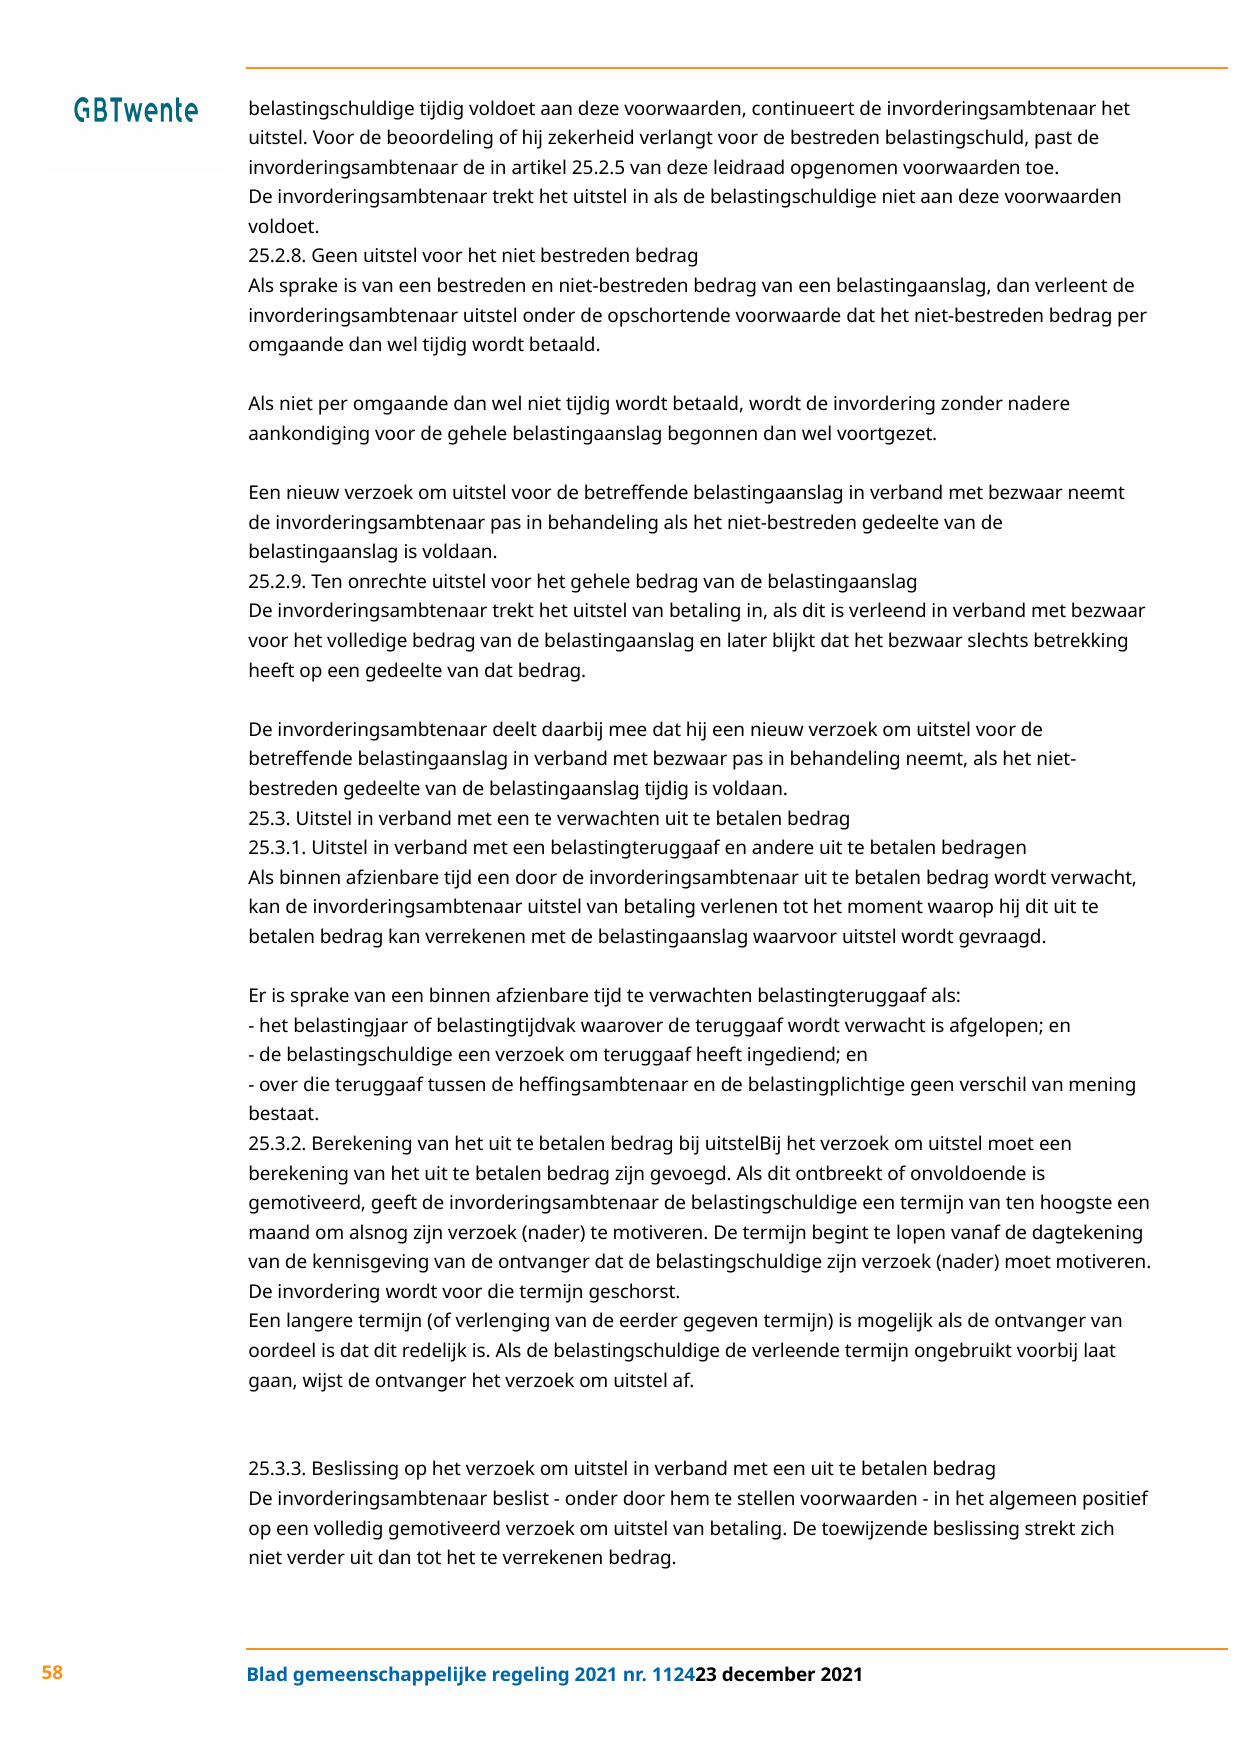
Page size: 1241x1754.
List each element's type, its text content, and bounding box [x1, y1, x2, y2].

text - het belastingjaar of belastingtijdvak waarover de teruggaaf wordt verwacht is afgelopen; en [248, 1012, 1152, 1038]
text 25.3.1. Uitstel in verband met een belastingteruggaaf en andere uit te betalen bedragen [248, 834, 1152, 860]
text De invorderingsambtenaar trekt het uitstel van betaling in, als dit is verleend in verband met bezwaar voor het volledige bedrag van de belastingaanslag en later blijkt dat het bezwaar slechts betrekking heeft op een gedeelte van dat bedrag. [248, 598, 1152, 683]
text De invorderingsambtenaar beslist - onder door hem te stellen voorwaarden - in het algemeen positief op een volledig gemotiveerd verzoek om uitstel van betaling. De toewijzende beslissing strekt zich niet verder uit dan tot het te verrekenen bedrag. [248, 1485, 1152, 1570]
text belastingschuldige tijdig voldoet aan deze voorwaarden, continueert de invorderingsambtenaar het uitstel. Voor de beoordeling of hij zekerheid verlangt voor de bestreden belastingschuld, past de invorderingsambtenaar de in artikel 25.2.5 van deze leidraad opgenomen voorwaarden toe. [248, 95, 1152, 180]
text 25.3. Uitstel in verband met een te verwachten uit te betalen bedrag [248, 805, 1152, 831]
text - de belastingschuldige een verzoek om teruggaaf heeft ingediend; en [248, 1041, 1152, 1067]
text Als sprake is van een bestreden en niet-bestreden bedrag van een belastingaanslag, dan verleent de invorderingsambtenaar uitstel onder de opschortende voorwaarde dat het niet-bestreden bedrag per omgaande dan wel tijdig wordt betaald. [248, 272, 1152, 357]
text 25.3.2. Berekening van het uit te betalen bedrag bij uitstelBij het verzoek om uitstel moet een berekening van het uit te betalen bedrag zijn gevoegd. Als dit ontbreekt of onvoldoende is gemotiveerd, geeft de invorderingsambtenaar de belastingschuldige een termijn van ten hoogste een maand om alsnog zijn verzoek (nader) te motiveren. De termijn begint te lopen vanaf de dagtekening van de kennisgeving van de ontvanger dat de belastingschuldige zijn verzoek (nader) moet motiveren. De invordering wordt voor die termijn geschorst. [248, 1130, 1152, 1304]
text 25.2.8. Geen uitstel voor het niet bestreden bedrag [248, 243, 1152, 268]
text Er is sprake van een binnen afzienbare tijd te verwachten belastingteruggaaf als: [248, 982, 1152, 1008]
text De invorderingsambtenaar deelt daarbij mee dat hij een nieuw verzoek om uitstel voor de betreffende belastingaanslag in verband met bezwaar pas in behandeling neemt, als het niet-bestreden gedeelte van de belastingaanslag tijdig is voldaan. [248, 716, 1152, 801]
text Een nieuw verzoek om uitstel voor de betreffende belastingaanslag in verband met bezwaar neemt de invorderingsambtenaar pas in behandeling als het niet-bestreden gedeelte van de belastingaanslag is voldaan. [248, 479, 1152, 564]
text 25.2.9. Ten onrechte uitstel voor het gehele bedrag van de belastingaanslag [248, 568, 1152, 594]
picture [41, 47, 231, 172]
text Een langere termijn (of verlenging van de eerder gegeven termijn) is mogelijk als de ontvanger van oordeel is dat dit redelijk is. Als de belastingschuldige de verleende termijn ongebruikt voorbij laat gaan, wijst de ontvanger het verzoek om uitstel af. [248, 1308, 1152, 1393]
text - over die teruggaaf tussen de heffingsambtenaar en de belastingplichtige geen verschil van mening bestaat. [248, 1071, 1152, 1126]
text 25.3.3. Beslissing op het verzoek om uitstel in verband met een uit te betalen bedrag [248, 1456, 1152, 1481]
text Als niet per omgaande dan wel niet tijdig wordt betaald, wordt de invordering zonder nadere aankondiging voor de gehele belastingaanslag begonnen dan wel voortgezet. [248, 391, 1152, 446]
text Als binnen afzienbare tijd een door de invorderingsambtenaar uit te betalen bedrag wordt verwacht, kan de invorderingsambtenaar uitstel van betaling verlenen tot het moment waarop hij dit uit te betalen bedrag kan verrekenen met de belastingaanslag waarvoor uitstel wordt gevraagd. [248, 864, 1152, 949]
text De invorderingsambtenaar trekt het uitstel in als de belastingschuldige niet aan deze voorwaarden voldoet. [248, 183, 1152, 239]
